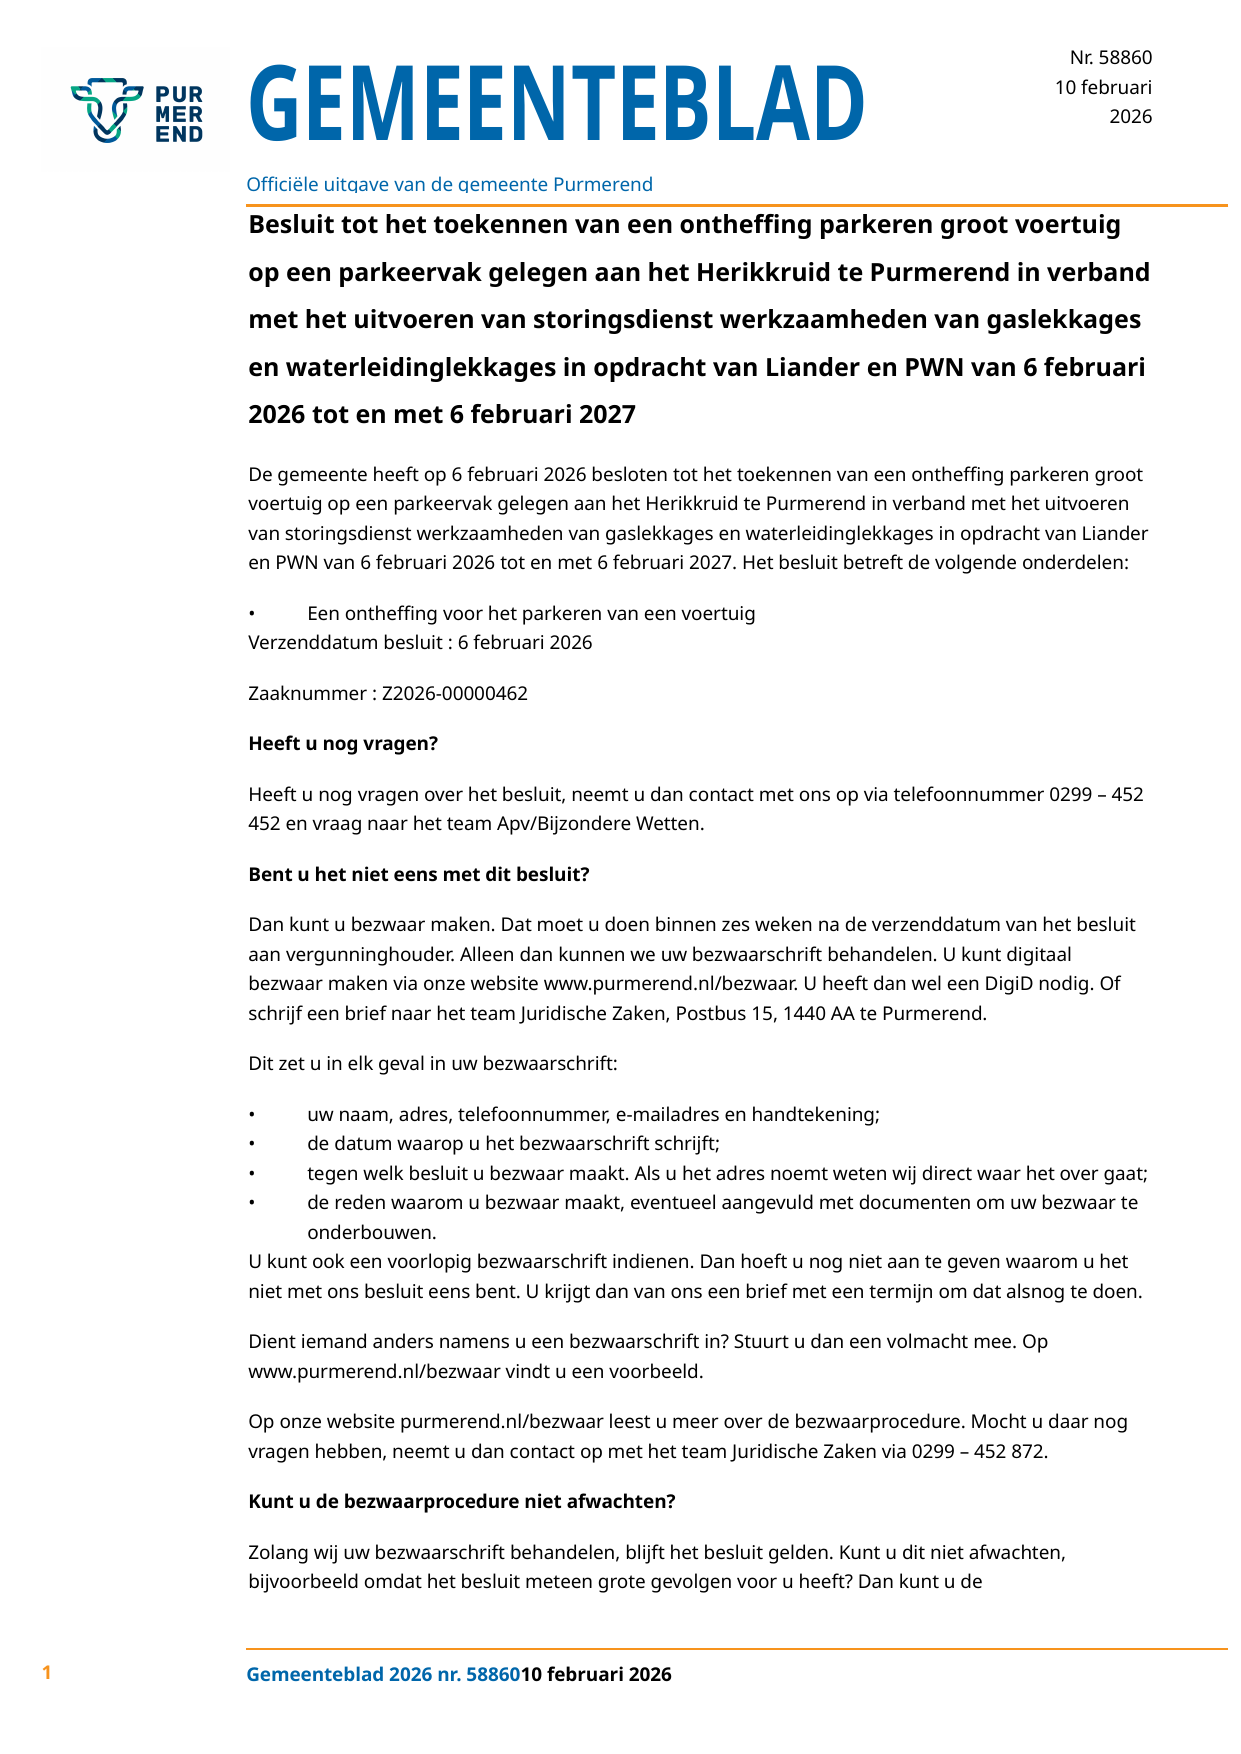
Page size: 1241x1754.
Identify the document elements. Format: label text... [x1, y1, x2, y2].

text Dient iemand anders namens u een bezwaarschrift in? Stuurt u dan een volmacht mee. Op www.purmerend.nl/bezwaar vindt u een voorbeeld. [248, 1329, 1152, 1384]
list de datum waarop u het bezwaarschrift schrijft; [248, 1130, 1152, 1156]
list de reden waarom u bezwaar maakt, eventueel aangevuld met documenten om uw bezwaar te onderbouwen. [248, 1189, 1152, 1245]
list tegen welk besluit u bezwaar maakt. Als u het adres noemt weten wij direct waar het over gaat; [248, 1160, 1152, 1186]
text Heeft u nog vragen over het besluit, neemt u dan contact met ons op via telefoonnummer 0299 – 452 452 en vraag naar het team Apv/Bijzondere Wetten. [248, 781, 1152, 836]
text U kunt ook een voorlopig bezwaarschrift indienen. Dan hoeft u nog niet aan te geven waarom u het niet met ons besluit eens bent. U krijgt dan van ons een brief met een termijn om dat alsnog te doen. [248, 1249, 1152, 1304]
list Een ontheffing voor het parkeren van een voertuig [248, 600, 1152, 626]
picture [41, 47, 231, 172]
text Dan kunt u bezwaar maken. Dat moet u doen binnen zes weken na de verzenddatum van het besluit aan vergunninghouder. Alleen dan kunnen we uw bezwaarschrift behandelen. U kunt digitaal bezwaar maken via onze website www.purmerend.nl/bezwaar. U heeft dan wel een DigiD nodig. Of schrijf een brief naar het team Juridische Zaken, Postbus 15, 1440 AA te Purmerend. [248, 911, 1152, 1026]
text De gemeente heeft op 6 februari 2026 besloten tot het toekennen van een ontheffing parkeren groot voertuig op een parkeervak gelegen aan het Herikkruid te Purmerend in verband met het uitvoeren van storingsdienst werkzaamheden van gaslekkages en waterleidinglekkages in opdracht van Liander en PWN van 6 februari 2026 tot en met 6 februari 2027. Het besluit betreft de volgende onderdelen: [248, 461, 1152, 575]
text Besluit tot het toekennen van een ontheffing parkeren groot voertuig op een parkeervak gelegen aan het Herikkruid te Purmerend in verband met het uitvoeren van storingsdienst werkzaamheden van gaslekkages en waterleidinglekkages in opdracht van Liander en PWN van 6 februari 2026 tot en met 6 februari 2027 [248, 207, 1152, 431]
text Zaaknummer : Z2026-00000462 [248, 680, 1152, 706]
text Verzenddatum besluit : 6 februari 2026 [248, 629, 1152, 655]
text Heeft u nog vragen? [248, 730, 1152, 756]
text Dit zet u in elk geval in uw bezwaarschrift: [248, 1050, 1152, 1076]
text Kunt u de bezwaarprocedure niet afwachten? [248, 1489, 1152, 1514]
text Op onze website purmerend.nl/bezwaar leest u meer over de bezwaarprocedure. Mocht u daar nog vragen hebben, neemt u dan contact op met het team Juridische Zaken via 0299 – 452 872. [248, 1409, 1152, 1464]
text Bent u het niet eens met dit besluit? [248, 861, 1152, 886]
text Zolang wij uw bezwaarschrift behandelen, blijft het besluit gelden. Kunt u dit niet afwachten, bijvoorbeeld omdat het besluit meteen grote gevolgen voor u heeft? Dan kunt u de [248, 1539, 1152, 1594]
list uw naam, adres, telefoonnummer, e-mailadres en handtekening; [248, 1101, 1152, 1126]
